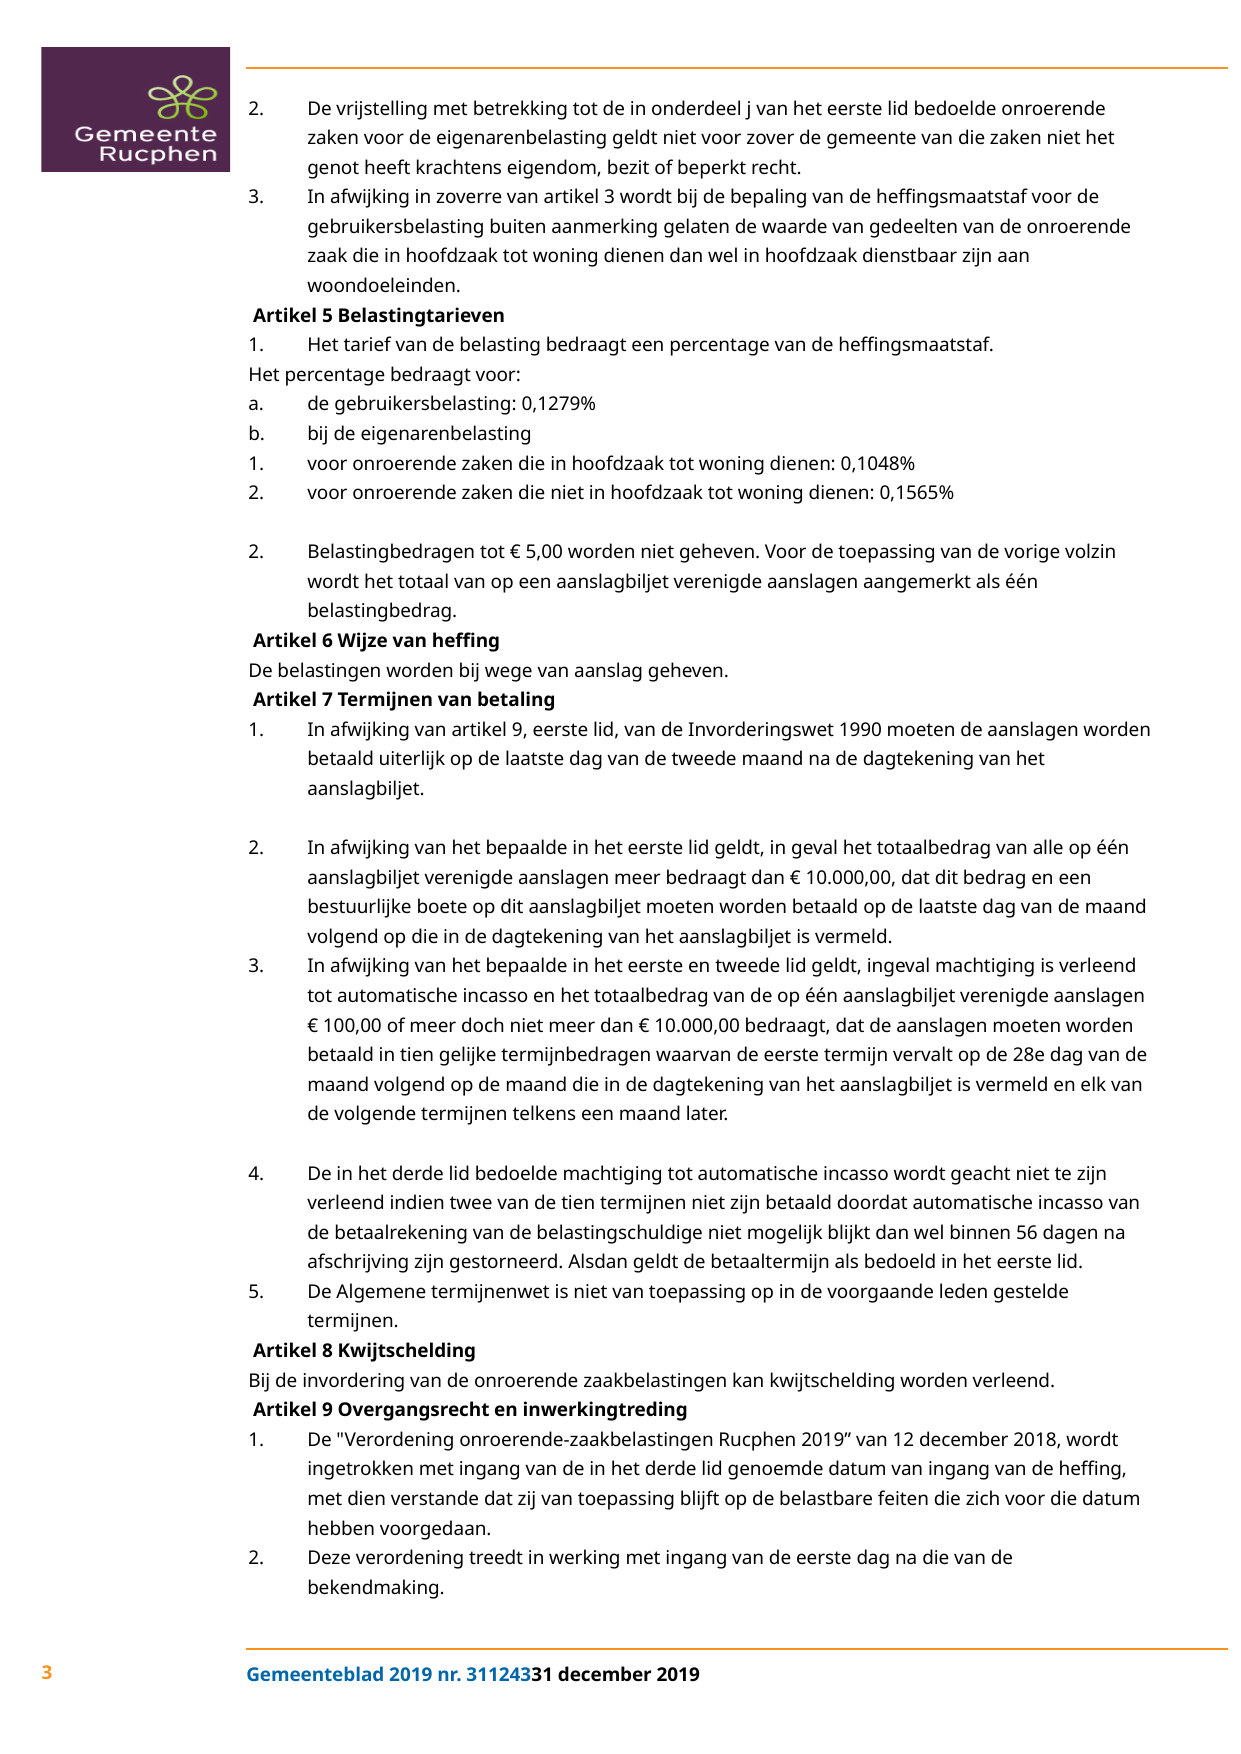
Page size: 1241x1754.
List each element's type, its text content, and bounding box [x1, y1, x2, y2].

list bij de eigenarenbelasting [248, 420, 1152, 446]
list voor onroerende zaken die niet in hoofdzaak tot woning dienen: 0,1565% [248, 479, 1152, 505]
list Belastingbedragen tot € 5,00 worden niet geheven. Voor de toepassing van de vorige volzin wordt het totaal van op een aanslagbiljet verenigde aanslagen aangemerkt als één belastingbedrag. [248, 538, 1152, 623]
list Het tarief van de belasting bedraagt een percentage van de heffingsmaatstaf. [248, 331, 1152, 357]
text De belastingen worden bij wege van aanslag geheven. [248, 657, 1152, 683]
list voor onroerende zaken die in hoofdzaak tot woning dienen: 0,1048% [248, 450, 1152, 476]
text Bij de invordering van de onroerende zaakbelastingen kan kwijtschelding worden verleend. [248, 1367, 1152, 1393]
list De "Verordening onroerende-zaakbelastingen Rucphen 2019” van 12 december 2018, wordt ingetrokken met ingang van de in het derde lid genoemde datum van ingang van de heffing, met dien verstande dat zij van toepassing blijft op de belastbare feiten die zich voor die datum hebben voorgedaan. [248, 1426, 1152, 1541]
list De Algemene termijnenwet is niet van toepassing op in de voorgaande leden gestelde termijnen. [248, 1278, 1152, 1333]
list In afwijking van het bepaalde in het eerste en tweede lid geldt, ingeval machtiging is verleend tot automatische incasso en het totaalbedrag van de op één aanslagbiljet verenigde aanslagen € 100,00 of meer doch niet meer dan € 10.000,00 bedraagt, dat de aanslagen moeten worden betaald in tien gelijke termijnbedragen waarvan de eerste termijn vervalt op de 28e dag van de maand volgend op de maand die in de dagtekening van het aanslagbiljet is vermeld en elk van de volgende termijnen telkens een maand later. [248, 953, 1152, 1126]
list Deze verordening treedt in werking met ingang van de eerste dag na die van de bekendmaking. [248, 1544, 1152, 1600]
text Het percentage bedraagt voor: [248, 361, 1152, 387]
text Artikel 7 Termijnen van betaling [248, 686, 1152, 712]
text Artikel 9 Overgangsrecht en inwerkingtreding [248, 1396, 1152, 1422]
list In afwijking van artikel 9, eerste lid, van de Invorderingswet 1990 moeten de aanslagen worden betaald uiterlijk op de laatste dag van de tweede maand na de dagtekening van het aanslagbiljet. [248, 716, 1152, 801]
text Artikel 5 Belastingtarieven [248, 302, 1152, 328]
picture [41, 47, 231, 172]
list In afwijking van het bepaalde in het eerste lid geldt, in geval het totaalbedrag van alle op één aanslagbiljet verenigde aanslagen meer bedraagt dan € 10.000,00, dat dit bedrag en een bestuurlijke boete op dit aanslagbiljet moeten worden betaald op de laatste dag van de maand volgend op die in de dagtekening van het aanslagbiljet is vermeld. [248, 834, 1152, 949]
list De in het derde lid bedoelde machtiging tot automatische incasso wordt geacht niet te zijn verleend indien twee van de tien termijnen niet zijn betaald doordat automatische incasso van de betaalrekening van de belastingschuldige niet mogelijk blijkt dan wel binnen 56 dagen na afschrijving zijn gestorneerd. Alsdan geldt de betaaltermijn als bedoeld in het eerste lid. [248, 1160, 1152, 1274]
text Artikel 8 Kwijtschelding [248, 1337, 1152, 1363]
list In afwijking in zoverre van artikel 3 wordt bij de bepaling van de heffingsmaatstaf voor de gebruikersbelasting buiten aanmerking gelaten de waarde van gedeelten van de onroerende zaak die in hoofdzaak tot woning dienen dan wel in hoofdzaak dienstbaar zijn aan woondoeleinden. [248, 183, 1152, 298]
list De vrijstelling met betrekking tot de in onderdeel j van het eerste lid bedoelde onroerende zaken voor de eigenarenbelasting geldt niet voor zover de gemeente van die zaken niet het genot heeft krachtens eigendom, bezit of beperkt recht. [248, 95, 1152, 180]
list de gebruikersbelasting: 0,1279% [248, 391, 1152, 416]
text Artikel 6 Wijze van heffing [248, 627, 1152, 653]
